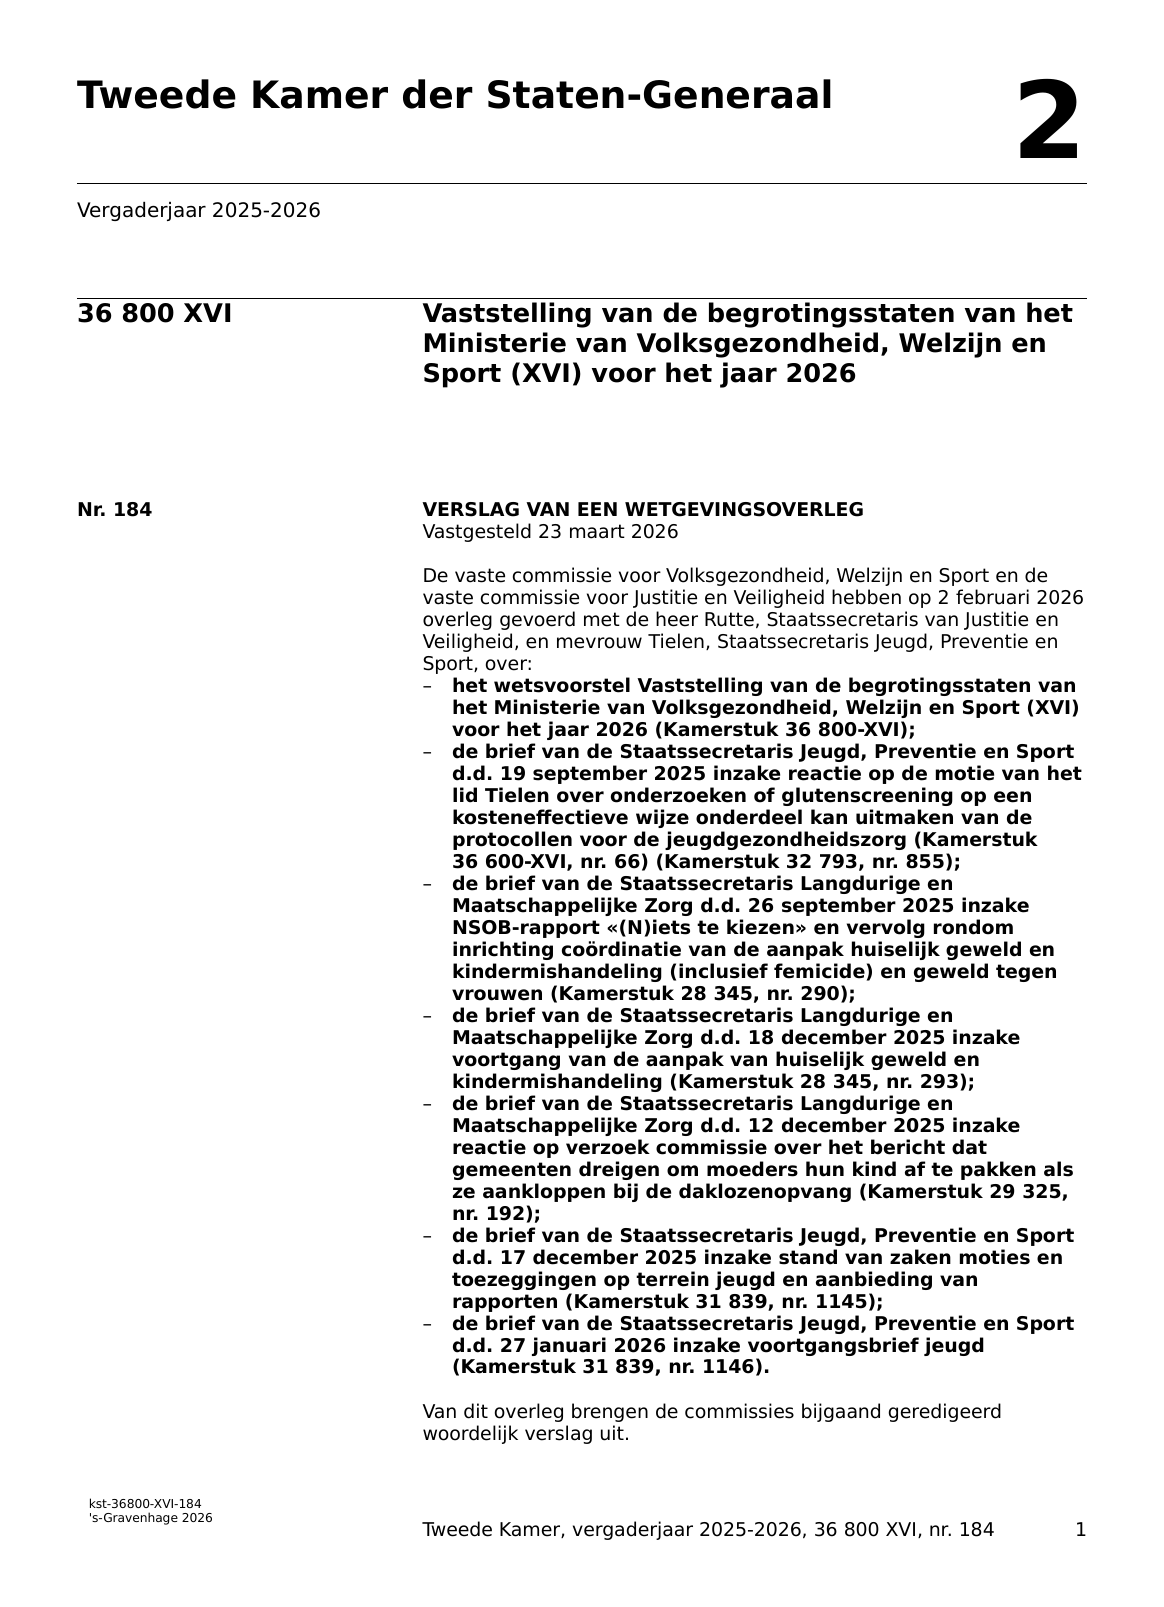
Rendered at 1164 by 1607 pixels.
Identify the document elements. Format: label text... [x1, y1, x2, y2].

subtitle 36 800 XVI Vaststelling van de begrotingsstaten van het Ministerie van Volksgezondheid, Welzijn en Sport (XVI) voor het jaar 2026 [77, 299, 1087, 388]
table_cell Vergaderjaar 2025-2026 [77, 184, 1087, 298]
text – de brief van de Staatssecretaris Langdurige en Maatschappelijke Zorg d.d. 12 december 2025 inzake reactie op verzoek commissie over het bericht dat gemeenten dreigen om moeders hun kind af te pakken als ze aankloppen bij de daklozenopvang (Kamerstuk 29 325, nr. 192); [422, 1093, 1087, 1224]
text 's-Gravenhage 2026 [88, 1511, 323, 1525]
table_header Tweede Kamer der Staten-Generaal [77, 59, 886, 183]
text kst-36800-XVI-184 [88, 1497, 323, 1511]
text – de brief van de Staatssecretaris Jeugd, Preventie en Sport d.d. 27 januari 2026 inzake voortgangsbrief jeugd (Kamerstuk 31 839, nr. 1146). [422, 1312, 1087, 1378]
text – de brief van de Staatssecretaris Jeugd, Preventie en Sport d.d. 19 september 2025 inzake reactie op de motie van het lid Tielen over onderzoeken of glutenscreening op een kosteneffectieve wijze onderdeel kan uitmaken van de protocollen voor de jeugdgezondheidszorg (Kamerstuk 36 600-XVI, nr. 66) (Kamerstuk 32 793, nr. 855); [422, 741, 1087, 873]
text – de brief van de Staatssecretaris Langdurige en Maatschappelijke Zorg d.d. 18 december 2025 inzake voortgang van de aanpak van huiselijk geweld en kindermishandeling (Kamerstuk 28 345, nr. 293); [422, 1005, 1087, 1093]
text – de brief van de Staatssecretaris Jeugd, Preventie en Sport d.d. 17 december 2025 inzake stand van zaken moties en toezeggingen op terrein jeugd en aanbieding van rapporten (Kamerstuk 31 839, nr. 1145); [422, 1224, 1087, 1312]
text De vaste commissie voor Volksgezondheid, Welzijn en Sport en de vaste commissie voor Justitie en Veiligheid hebben op 2 februari 2026 overleg gevoerd met de heer Rutte, Staatssecretaris van Justitie en Veiligheid, en mevrouw Tielen, Staatssecretaris Jeugd, Preventie en Sport, over: [422, 565, 1087, 675]
text Van dit overleg brengen de commissies bijgaand geredigeerd woordelijk verslag uit. [422, 1401, 1087, 1444]
text – het wetsvoorstel Vaststelling van de begrotingsstaten van het Ministerie van Volksgezondheid, Welzijn en Sport (XVI) voor het jaar 2026 (Kamerstuk 36 800-XVI); [422, 675, 1087, 741]
subtitle Nr. 184 VERSLAG VAN EEN WETGEVINGSOVERLEG [77, 499, 1087, 521]
text Vastgesteld 23 maart 2026 [422, 521, 1087, 543]
text – de brief van de Staatssecretaris Langdurige en Maatschappelijke Zorg d.d. 26 september 2025 inzake NSOB-rapport «(N)iets te kiezen» en vervolg rondom inrichting coördinatie van de aanpak huiselijk geweld en kindermishandeling (inclusief femicide) en geweld tegen vrouwen (Kamerstuk 28 345, nr. 290); [422, 873, 1087, 1005]
table_header 2 [886, 59, 1087, 183]
